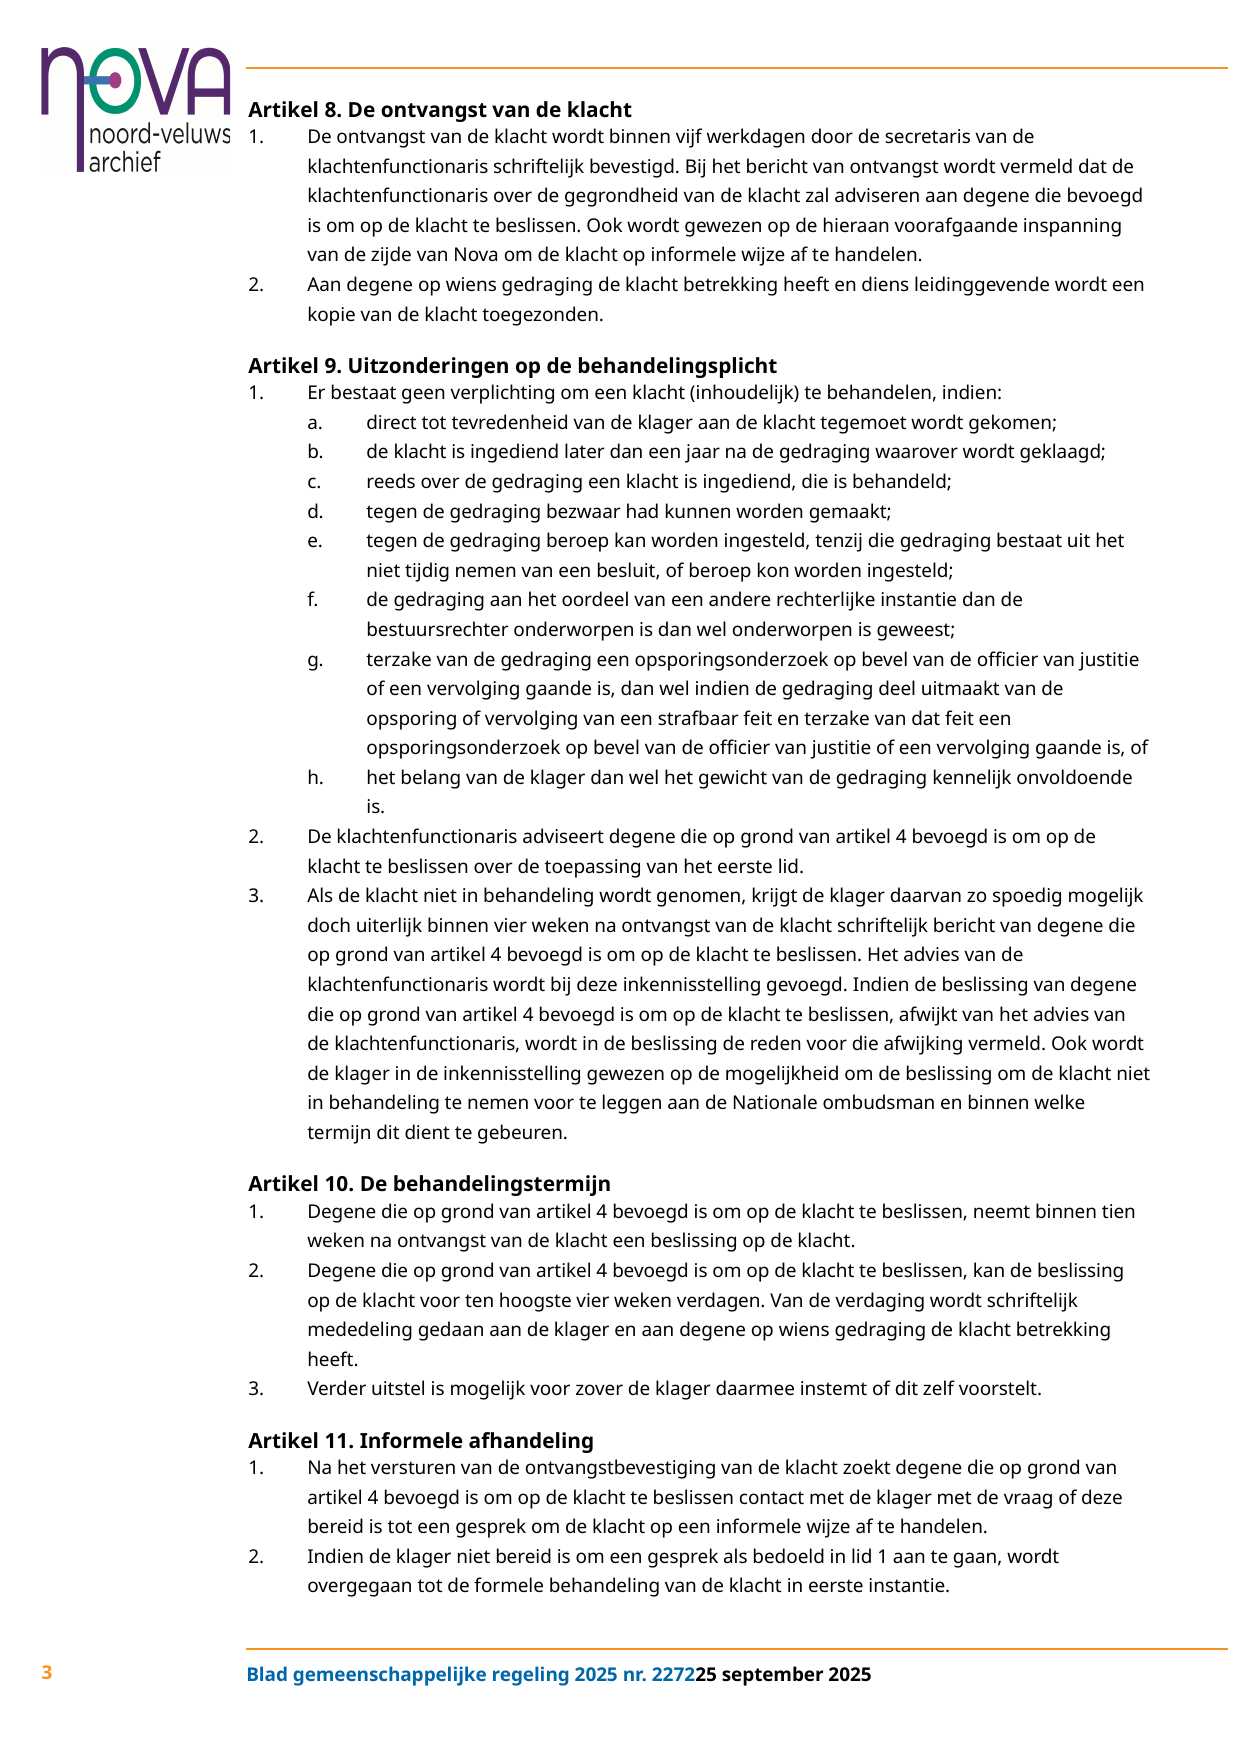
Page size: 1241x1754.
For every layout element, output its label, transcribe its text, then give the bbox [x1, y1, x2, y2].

list de gedraging aan het oordeel van een andere rechterlijke instantie dan de bestuursrechter onderworpen is dan wel onderworpen is geweest; [307, 587, 1152, 642]
list het belang van de klager dan wel het gewicht van de gedraging kennelijk onvoldoende is. [307, 764, 1152, 819]
list De ontvangst van de klacht wordt binnen vijf werkdagen door de secretaris van de klachtenfunctionaris schriftelijk bevestigd. Bij het bericht van ontvangst wordt vermeld dat de klachtenfunctionaris over de gegrondheid van de klacht zal adviseren aan degene die bevoegd is om op de klacht te beslissen. Ook wordt gewezen op de hieraan voorafgaande inspanning van de zijde van Nova om de klacht op informele wijze af te handelen. [248, 123, 1152, 267]
list tegen de gedraging beroep kan worden ingesteld, tenzij die gedraging bestaat uit het niet tijdig nemen van een besluit, of beroep kon worden ingesteld; [307, 527, 1152, 583]
list reeds over de gedraging een klacht is ingediend, die is behandeld; [307, 468, 1152, 494]
picture [41, 47, 231, 172]
text Artikel 8. De ontvangst van de klacht [248, 95, 1152, 123]
list Er bestaat geen verplichting om een klacht (inhoudelijk) te behandelen, indien: [248, 379, 1152, 405]
text Artikel 9. Uitzonderingen op de behandelingsplicht [248, 351, 1152, 379]
list Aan degene op wiens gedraging de klacht betrekking heeft en diens leidinggevende wordt een kopie van de klacht toegezonden. [248, 271, 1152, 326]
list Degene die op grond van artikel 4 bevoegd is om op de klacht te beslissen, neemt binnen tien weken na ontvangst van de klacht een beslissing op de klacht. [248, 1198, 1152, 1253]
list Degene die op grond van artikel 4 bevoegd is om op de klacht te beslissen, kan de beslissing op de klacht voor ten hoogste vier weken verdagen. Van de verdaging wordt schriftelijk mededeling gedaan aan de klager en aan degene op wiens gedraging de klacht betrekking heeft. [248, 1257, 1152, 1372]
list direct tot tevredenheid van de klager aan de klacht tegemoet wordt gekomen; [307, 409, 1152, 435]
list terzake van de gedraging een opsporingsonderzoek op bevel van de officier van justitie of een vervolging gaande is, dan wel indien de gedraging deel uitmaakt van de opsporing of vervolging van een strafbaar feit en terzake van dat feit een opsporingsonderzoek op bevel van de officier van justitie of een vervolging gaande is, of [307, 646, 1152, 760]
text Artikel 11. Informele afhandeling [248, 1426, 1152, 1454]
list Als de klacht niet in behandeling wordt genomen, krijgt de klager daarvan zo spoedig mogelijk doch uiterlijk binnen vier weken na ontvangst van de klacht schriftelijk bericht van degene die op grond van artikel 4 bevoegd is om op de klacht te beslissen. Het advies van de klachtenfunctionaris wordt bij deze inkennisstelling gevoegd. Indien de beslissing van degene die op grond van artikel 4 bevoegd is om op de klacht te beslissen, afwijkt van het advies van de klachtenfunctionaris, wordt in de beslissing de reden voor die afwijking vermeld. Ook wordt de klager in de inkennisstelling gewezen op de mogelijkheid om de beslissing om de klacht niet in behandeling te nemen voor te leggen aan de Nationale ombudsman en binnen welke termijn dit dient te gebeuren. [248, 882, 1152, 1145]
text Artikel 10. De behandelingstermijn [248, 1169, 1152, 1198]
list de klacht is ingediend later dan een jaar na de gedraging waarover wordt geklaagd; [307, 439, 1152, 464]
list tegen de gedraging bezwaar had kunnen worden gemaakt; [307, 498, 1152, 524]
list De klachtenfunctionaris adviseert degene die op grond van artikel 4 bevoegd is om op de klacht te beslissen over de toepassing van het eerste lid. [248, 823, 1152, 879]
list Na het versturen van de ontvangstbevestiging van de klacht zoekt degene die op grond van artikel 4 bevoegd is om op de klacht te beslissen contact met de klager met de vraag of deze bereid is tot een gesprek om de klacht op een informele wijze af te handelen. [248, 1454, 1152, 1539]
list Indien de klager niet bereid is om een gesprek als bedoeld in lid 1 aan te gaan, wordt overgegaan tot de formele behandeling van de klacht in eerste instantie. [248, 1543, 1152, 1598]
list Verder uitstel is mogelijk voor zover de klager daarmee instemt of dit zelf voorstelt. [248, 1376, 1152, 1401]
